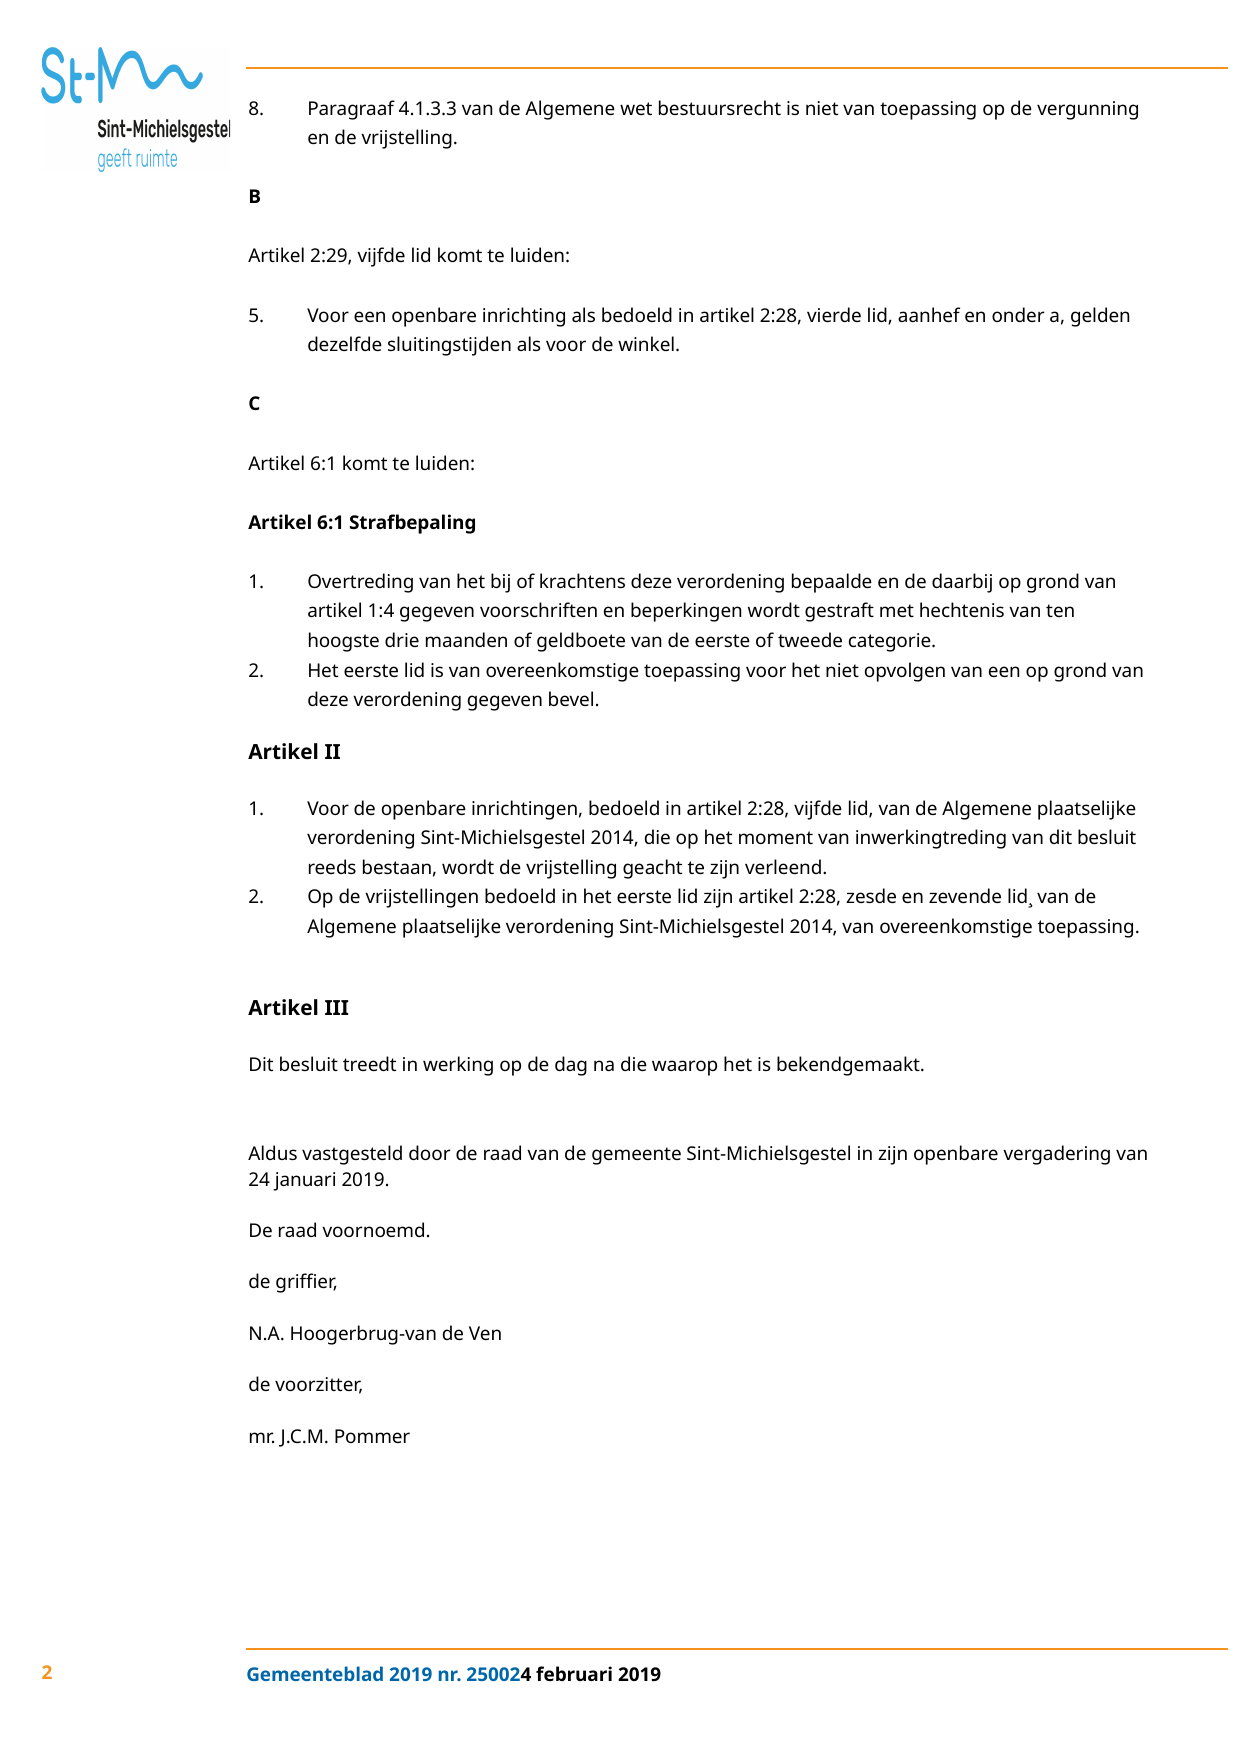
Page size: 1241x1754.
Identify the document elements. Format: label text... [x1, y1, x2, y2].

text Artikel 6:1 Strafbepaling [248, 509, 1152, 535]
list Paragraaf 4.1.3.3 van de Algemene wet bestuursrecht is niet van toepassing op de vergunning en de vrijstelling. [248, 95, 1152, 150]
text Dit besluit treedt in werking op de dag na die waarop het is bekendgemaakt. [248, 1051, 1152, 1077]
text Aldus vastgesteld door de raad van de gemeente Sint-Michielsgestel in zijn openbare vergadering van 24 januari 2019. [248, 1140, 1152, 1191]
list Overtreding van het bij of krachtens deze verordening bepaalde en de daarbij op grond van artikel 1:4 gegeven voorschriften en beperkingen wordt gestraft met hechtenis van ten hoogste drie maanden of geldboete van de eerste of tweede categorie. [248, 568, 1152, 653]
text de voorzitter, [248, 1372, 1152, 1397]
text mr. J.C.M. Pommer [248, 1423, 1152, 1449]
text De raad voornoemd. [248, 1217, 1152, 1243]
list Op de vrijstellingen bedoeld in het eerste lid zijn artikel 2:28, zesde en zevende lid¸ van de Algemene plaatselijke verordening Sint-Michielsgestel 2014, van overeenkomstige toepassing. [248, 884, 1152, 939]
list Voor een openbare inrichting als bedoeld in artikel 2:28, vierde lid, aanhef en onder a, gelden dezelfde sluitingstijden als voor de winkel. [248, 302, 1152, 357]
text Artikel III [248, 993, 1152, 1022]
text B [248, 183, 1152, 209]
text de griffier, [248, 1269, 1152, 1294]
picture [41, 47, 231, 172]
text Artikel II [248, 737, 1152, 765]
text N.A. Hoogerbrug-van de Ven [248, 1320, 1152, 1346]
text Artikel 2:29, vijfde lid komt te luiden: [248, 243, 1152, 268]
list Voor de openbare inrichtingen, bedoeld in artikel 2:28, vijfde lid, van de Algemene plaatselijke verordening Sint-Michielsgestel 2014, die op het moment van inwerkingtreding van dit besluit reeds bestaan, wordt de vrijstelling geacht te zijn verleend. [248, 795, 1152, 880]
list Het eerste lid is van overeenkomstige toepassing voor het niet opvolgen van een op grond van deze verordening gegeven bevel. [248, 657, 1152, 712]
text Artikel 6:1 komt te luiden: [248, 450, 1152, 476]
text C [248, 391, 1152, 416]
